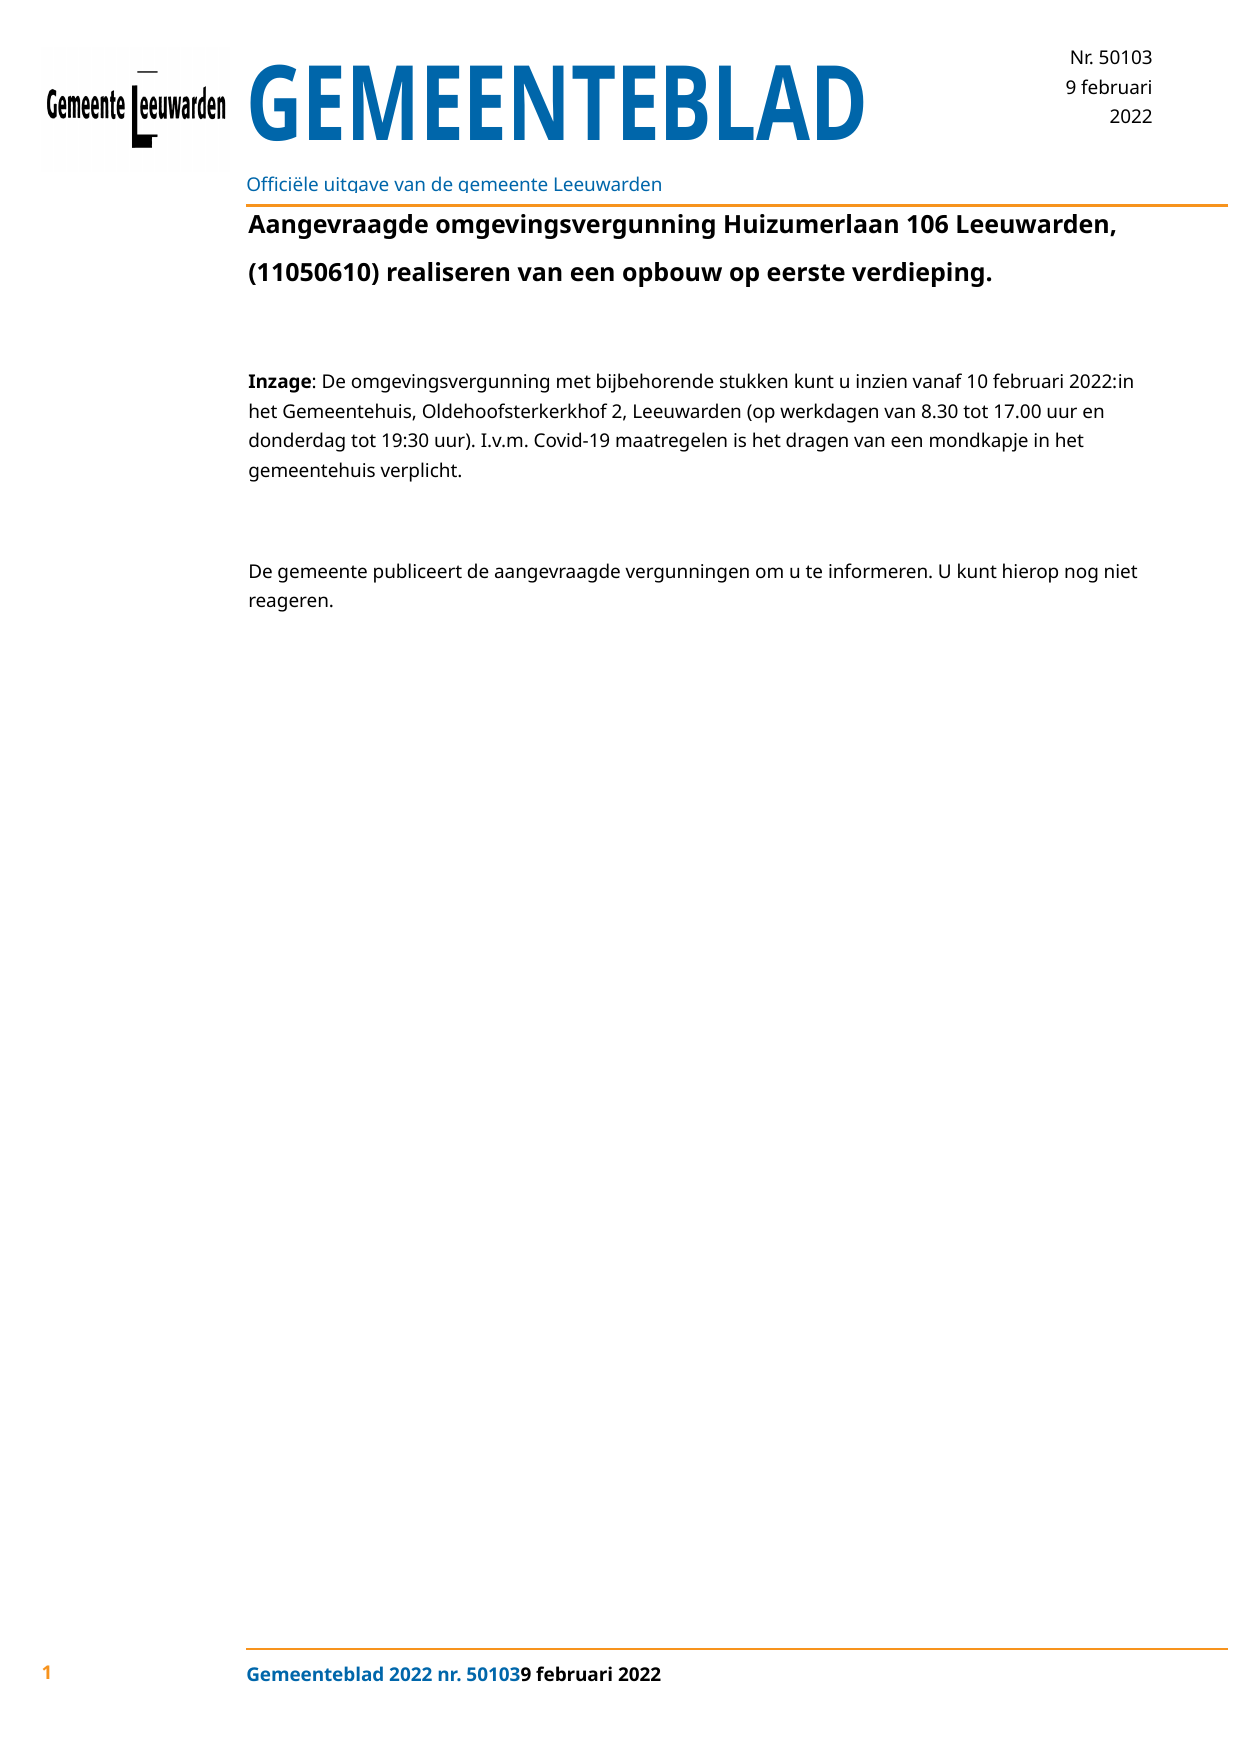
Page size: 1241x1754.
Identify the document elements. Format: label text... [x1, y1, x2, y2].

text De gemeente publiceert de aangevraagde vergunningen om u te informeren. U kunt hierop nog niet reageren. [248, 558, 1152, 613]
text Inzage: De omgevingsvergunning met bijbehorende stukken kunt u inzien vanaf 10 februari 2022:in het Gemeentehuis, Oldehoofsterkerkhof 2, Leeuwarden (op werkdagen van 8.30 tot 17.00 uur en donderdag tot 19:30 uur). I.v.m. Covid-19 maatregelen is het dragen van een mondkapje in het gemeentehuis verplicht. [248, 368, 1152, 483]
text Aangevraagde omgevingsvergunning Huizumerlaan 106 Leeuwarden, (11050610) realiseren van een opbouw op eerste verdieping. [248, 207, 1152, 288]
picture [41, 47, 231, 172]
